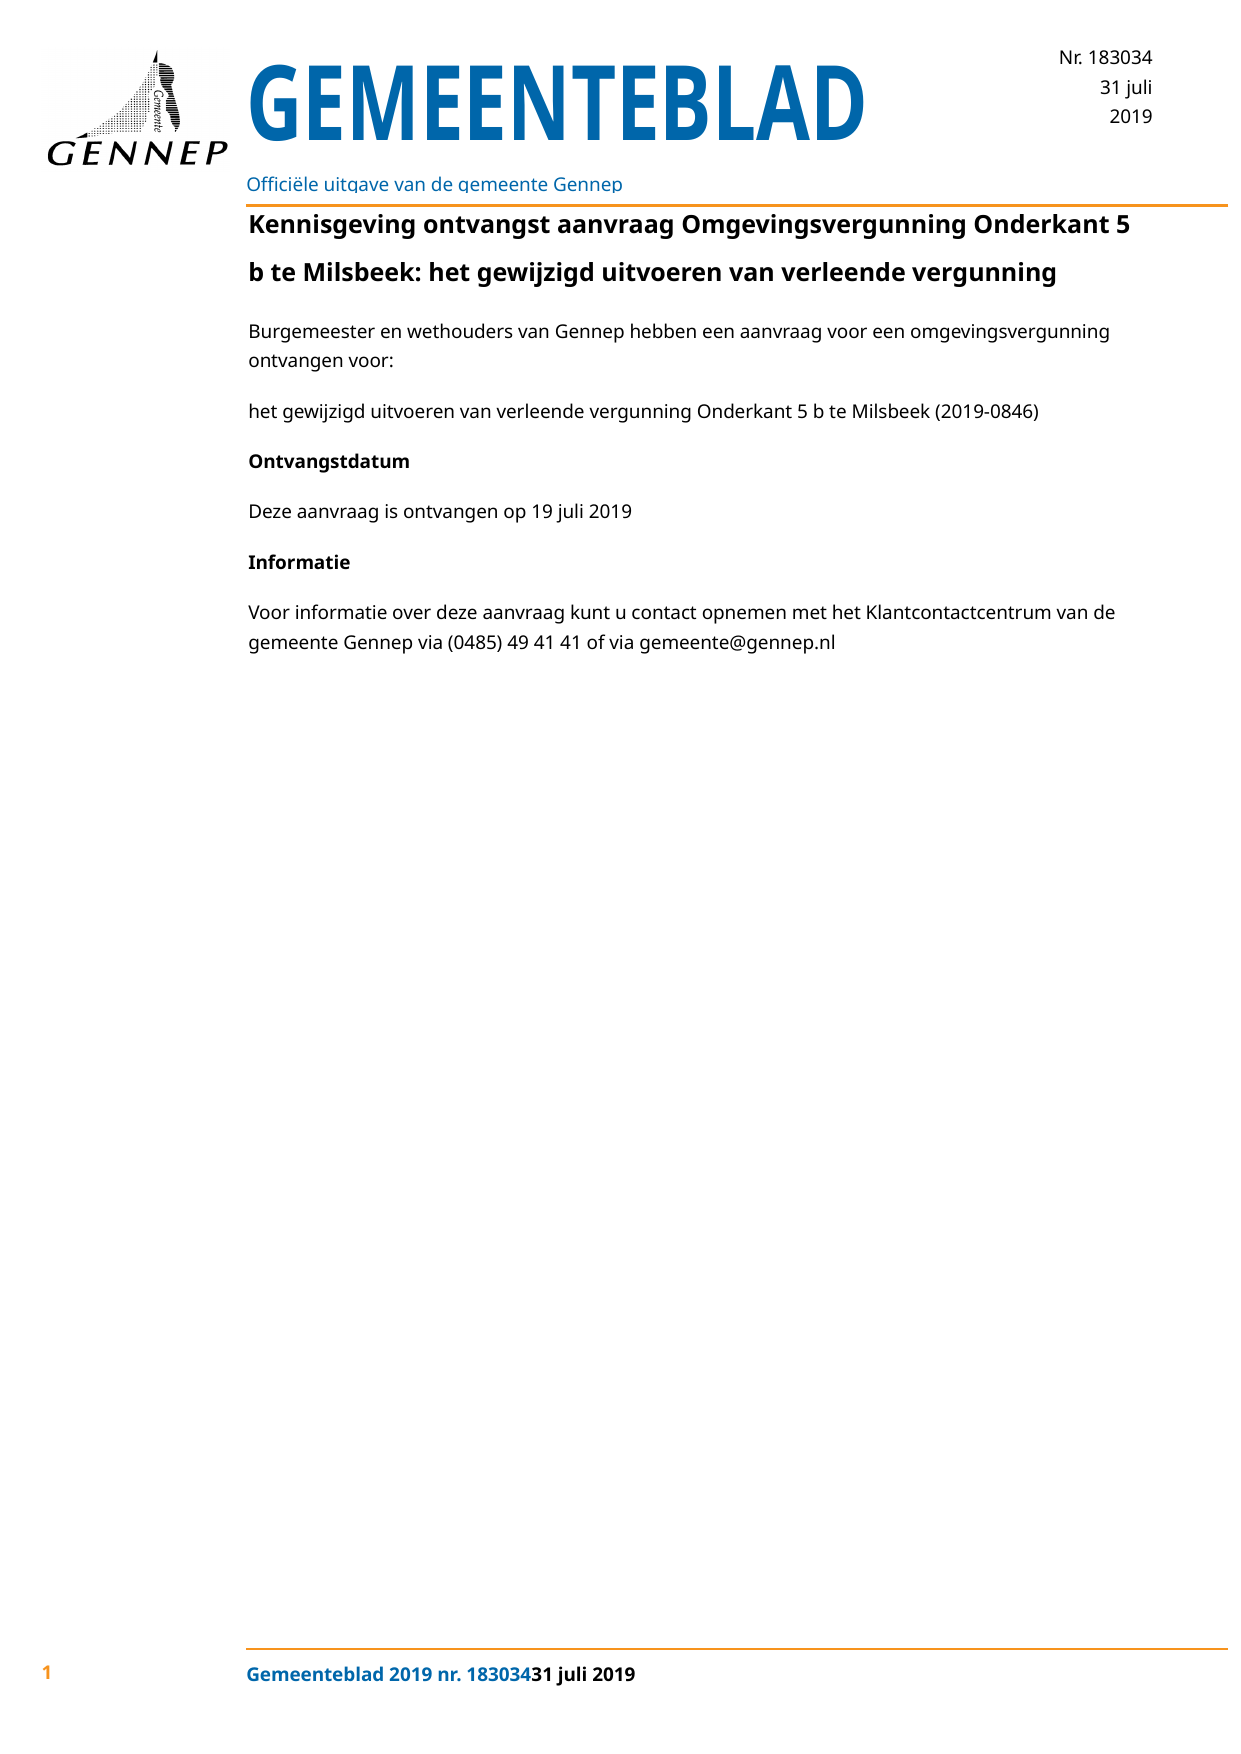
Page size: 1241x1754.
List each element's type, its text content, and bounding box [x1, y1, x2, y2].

text Deze aanvraag is ontvangen op 19 juli 2019 [248, 499, 1152, 524]
text Informatie [248, 549, 1152, 575]
text Kennisgeving ontvangst aanvraag Omgevingsvergunning Onderkant 5 b te Milsbeek: het gewijzigd uitvoeren van verleende vergunning [248, 207, 1152, 288]
text Voor informatie over deze aanvraag kunt u contact opnemen met het Klantcontactcentrum van de gemeente Gennep via (0485) 49 41 41 of via gemeente@gennep.nl [248, 599, 1152, 655]
text het gewijzigd uitvoeren van verleende vergunning Onderkant 5 b te Milsbeek (2019-0846) [248, 398, 1152, 424]
text Burgemeester en wethouders van Gennep hebben een aanvraag voor een omgevingsvergunning ontvangen voor: [248, 318, 1152, 373]
picture [41, 47, 231, 172]
text Ontvangstdatum [248, 448, 1152, 474]
